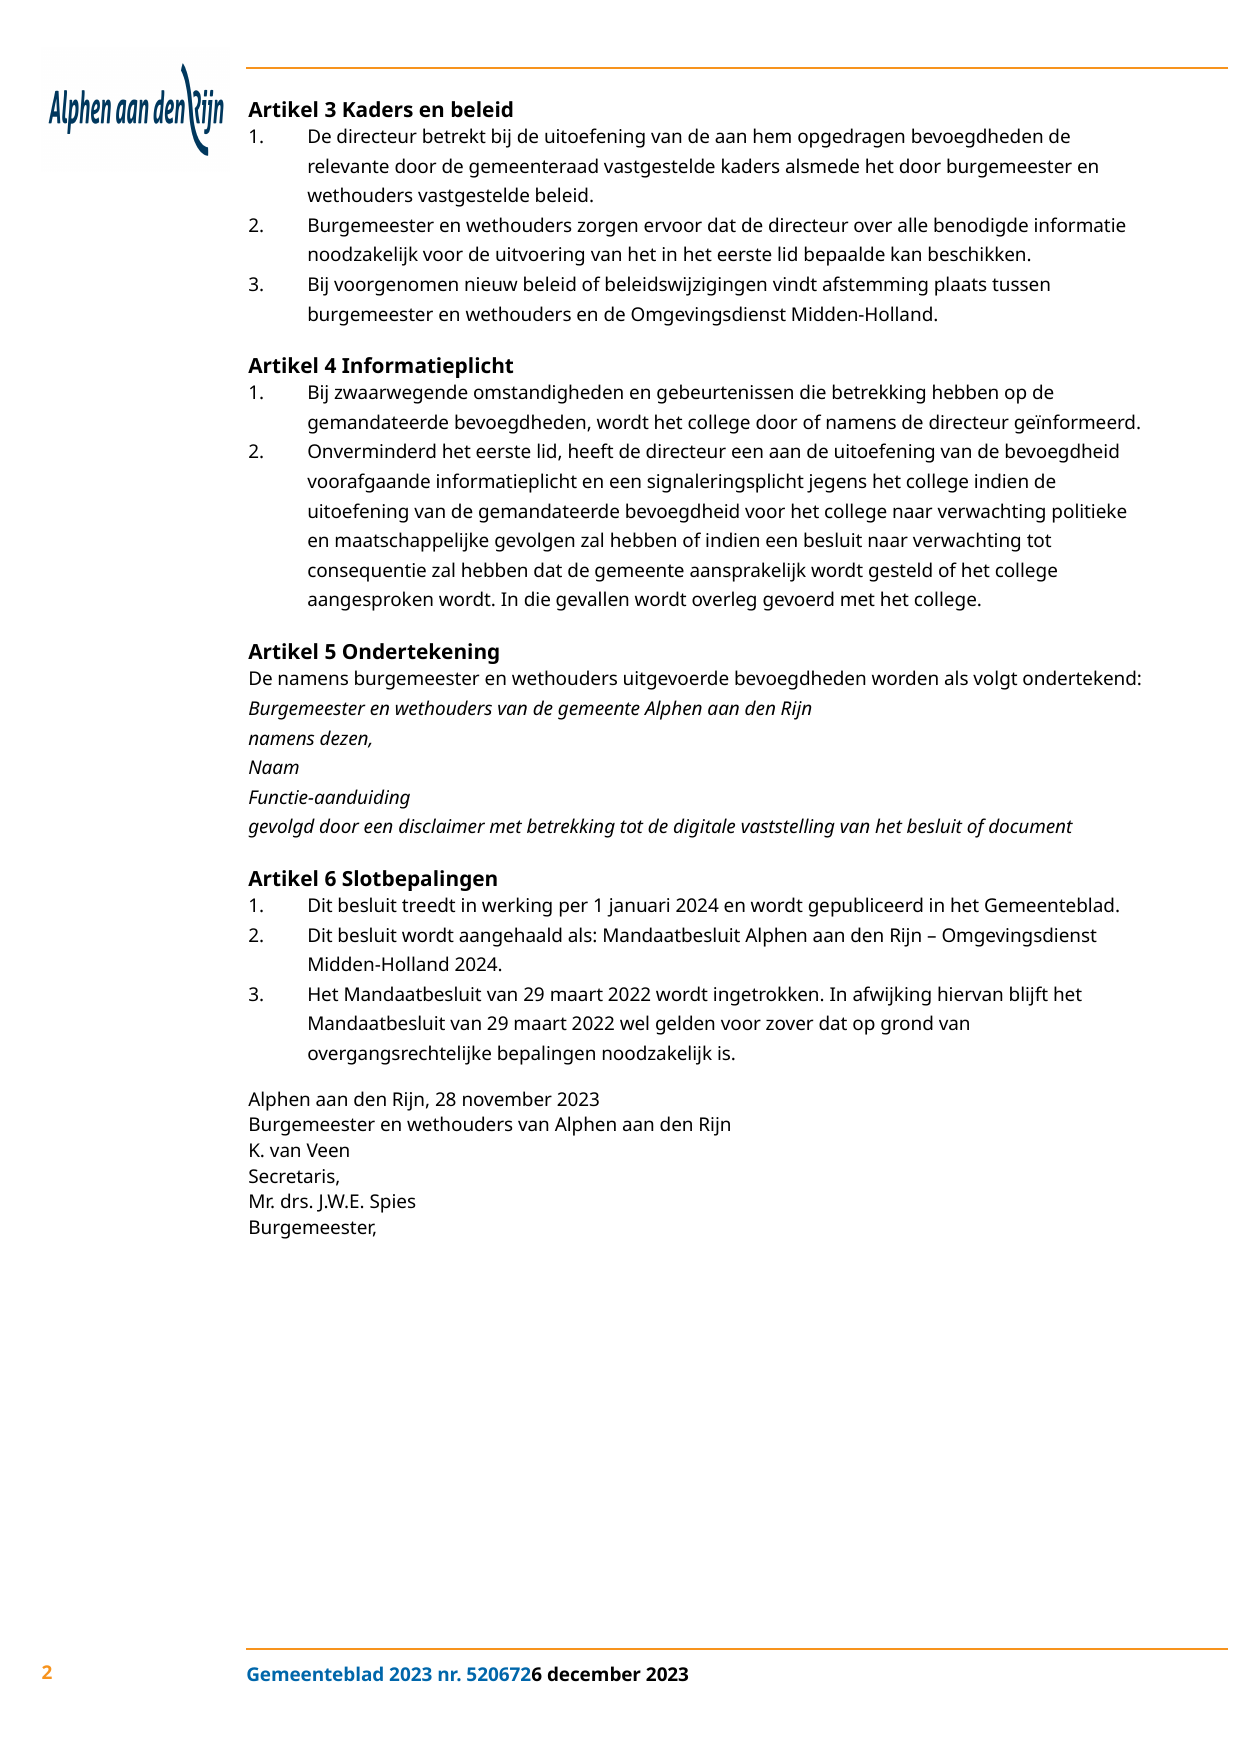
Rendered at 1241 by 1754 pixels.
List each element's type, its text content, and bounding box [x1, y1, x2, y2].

text Mr. drs. J.W.E. Spies [248, 1189, 1152, 1214]
text Secretaris, [248, 1163, 1152, 1189]
text Functie-aanduiding [248, 784, 1152, 809]
list Bij voorgenomen nieuw beleid of beleidswijzigingen vindt afstemming plaats tussen burgemeester en wethouders en de Omgevingsdienst Midden-Holland. [248, 271, 1152, 326]
list Bij zwaarwegende omstandigheden en gebeurtenissen die betrekking hebben op de gemandateerde bevoegdheden, wordt het college door of namens de directeur geïnformeerd. [248, 379, 1152, 435]
list Het Mandaatbesluit van 29 maart 2022 wordt ingetrokken. In afwijking hiervan blijft het Mandaatbesluit van 29 maart 2022 wel gelden voor zover dat op grond van overgangsrechtelijke bepalingen noodzakelijk is. [248, 981, 1152, 1066]
text Burgemeester en wethouders van Alphen aan den Rijn [248, 1112, 1152, 1137]
text Artikel 5 Ondertekening [248, 637, 1152, 666]
text Artikel 3 Kaders en beleid [248, 95, 1152, 123]
text gevolgd door een disclaimer met betrekking tot de digitale vaststelling van het besluit of document [248, 813, 1152, 839]
list Onverminderd het eerste lid, heeft de directeur een aan de uitoefening van de bevoegdheid voorafgaande informatieplicht en een signaleringsplicht jegens het college indien de uitoefening van de gemandateerde bevoegdheid voor het college naar verwachting politieke en maatschappelijke gevolgen zal hebben of indien een besluit naar verwachting tot consequentie zal hebben dat de gemeente aansprakelijk wordt gesteld of het college aangesproken wordt. In die gevallen wordt overleg gevoerd met het college. [248, 439, 1152, 612]
text Burgemeester en wethouders van de gemeente Alphen aan den Rijn [248, 695, 1152, 721]
text De namens burgemeester en wethouders uitgevoerde bevoegdheden worden als volgt ondertekend: [248, 666, 1152, 691]
text Burgemeester, [248, 1214, 1152, 1240]
picture [41, 47, 231, 172]
text namens dezen, [248, 725, 1152, 750]
list Burgemeester en wethouders zorgen ervoor dat de directeur over alle benodigde informatie noodzakelijk voor de uitvoering van het in het eerste lid bepaalde kan beschikken. [248, 212, 1152, 267]
list Dit besluit wordt aangehaald als: Mandaatbesluit Alphen aan den Rijn – Omgevingsdienst Midden-Holland 2024. [248, 922, 1152, 977]
list Dit besluit treedt in werking per 1 januari 2024 en wordt gepubliceerd in het Gemeenteblad. [248, 892, 1152, 918]
list De directeur betrekt bij de uitoefening van de aan hem opgedragen bevoegdheden de relevante door de gemeenteraad vastgestelde kaders alsmede het door burgemeester en wethouders vastgestelde beleid. [248, 123, 1152, 208]
text Artikel 6 Slotbepalingen [248, 864, 1152, 892]
text K. van Veen [248, 1137, 1152, 1163]
text Artikel 4 Informatieplicht [248, 351, 1152, 379]
text Naam [248, 754, 1152, 780]
text Alphen aan den Rijn, 28 november 2023 [248, 1086, 1152, 1112]
